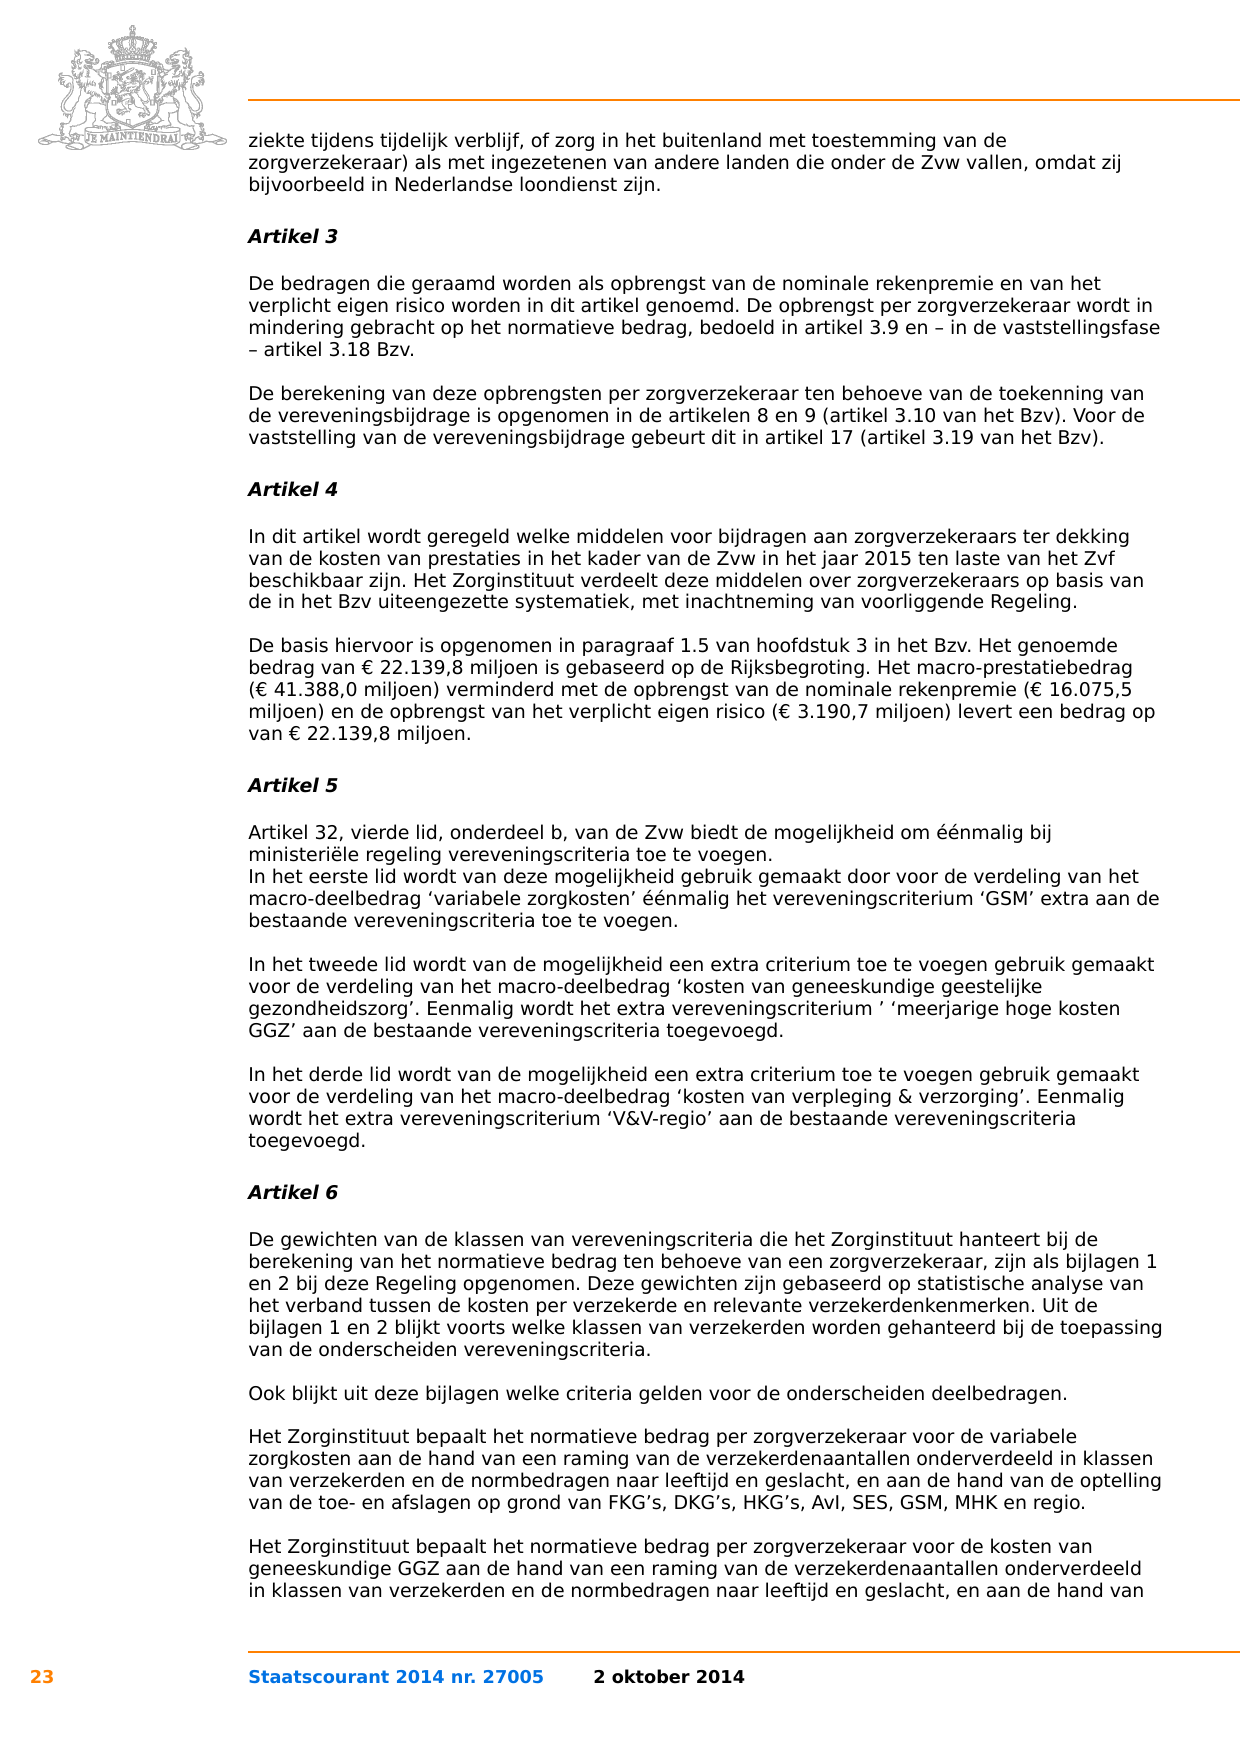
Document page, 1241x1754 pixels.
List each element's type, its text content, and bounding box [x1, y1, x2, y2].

text De gewichten van de klassen van vereveningscriteria die het Zorginstituut hanteert bij de berekening van het normatieve bedrag ten behoeve van een zorgverzekeraar, zijn als bijlagen 1 en 2 bij deze Regeling opgenomen. Deze gewichten zijn gebaseerd op statistische analyse van het verband tussen de kosten per verzekerde en relevante verzekerdenkenmerken. Uit de bijlagen 1 en 2 blijkt voorts welke klassen van verzekerden worden gehanteerd bij de toepassing van de onderscheiden vereveningscriteria. [248, 1229, 1163, 1361]
text ziekte tijdens tijdelijk verblijf, of zorg in het buitenland met toestemming van de zorgverzekeraar) als met ingezetenen van andere landen die onder de Zvw vallen, omdat zij bijvoorbeeld in Nederlandse loondienst zijn. [248, 130, 1163, 196]
subtitle Artikel 6 [248, 1182, 1163, 1204]
subtitle Artikel 5 [248, 775, 1163, 797]
text Artikel 32, vierde lid, onderdeel b, van de Zvw biedt de mogelijkheid om éénmalig bij ministeriële regeling vereveningscriteria toe te voegen. [248, 822, 1163, 866]
text De berekening van deze opbrengsten per zorgverzekeraar ten behoeve van de toekenning van de vereveningsbijdrage is opgenomen in de artikelen 8 en 9 (artikel 3.10 van het Bzv). Voor de vaststelling van de vereveningsbijdrage gebeurt dit in artikel 17 (artikel 3.19 van het Bzv). [248, 383, 1163, 448]
text Het Zorginstituut bepaalt het normatieve bedrag per zorgverzekeraar voor de kosten van geneeskundige GGZ aan de hand van een raming van de verzekerdenaantallen onderverdeeld in klassen van verzekerden en de normbedragen naar leeftijd en geslacht, en aan de hand van [248, 1536, 1163, 1602]
text In het eerste lid wordt van deze mogelijkheid gebruik gemaakt door voor de verdeling van het macro-deelbedrag ‘variabele zorgkosten’ éénmalig het vereveningscriterium ‘GSM’ extra aan de bestaande vereveningscriteria toe te voegen. [248, 866, 1163, 932]
text In het derde lid wordt van de mogelijkheid een extra criterium toe te voegen gebruik gemaakt voor de verdeling van het macro-deelbedrag ‘kosten van verpleging & verzorging’. Eenmalig wordt het extra vereveningscriterium ‘V&V-regio’ aan de bestaande vereveningscriteria toegevoegd. [248, 1064, 1163, 1152]
text De basis hiervoor is opgenomen in paragraaf 1.5 van hoofdstuk 3 in het Bzv. Het genoemde bedrag van € 22.139,8 miljoen is gebaseerd op de Rijksbegroting. Het macro-prestatiebedrag (€ 41.388,0 miljoen) verminderd met de opbrengst van de nominale rekenpremie (€ 16.075,5 miljoen) en de opbrengst van het verplicht eigen risico (€ 3.190,7 miljoen) levert een bedrag op van € 22.139,8 miljoen. [248, 635, 1163, 745]
text Het Zorginstituut bepaalt het normatieve bedrag per zorgverzekeraar voor de variabele zorgkosten aan de hand van een raming van de verzekerdenaantallen onderverdeeld in klassen van verzekerden en de normbedragen naar leeftijd en geslacht, en aan de hand van de optelling van de toe- en afslagen op grond van FKG’s, DKG’s, HKG’s, AvI, SES, GSM, MHK en regio. [248, 1426, 1163, 1514]
subtitle Artikel 4 [248, 478, 1163, 501]
text In het tweede lid wordt van de mogelijkheid een extra criterium toe te voegen gebruik gemaakt voor de verdeling van het macro-deelbedrag ‘kosten van geneeskundige geestelijke gezondheidszorg’. Eenmalig wordt het extra vereveningscriterium ’ ‘meerjarige hoge kosten GGZ’ aan de bestaande vereveningscriteria toegevoegd. [248, 954, 1163, 1042]
text In dit artikel wordt geregeld welke middelen voor bijdragen aan zorgverzekeraars ter dekking van de kosten van prestaties in het kader van de Zvw in het jaar 2015 ten laste van het Zvf beschikbaar zijn. Het Zorginstituut verdeelt deze middelen over zorgverzekeraars op basis van de in het Bzv uiteengezette systematiek, met inachtneming van voorliggende Regeling. [248, 526, 1163, 613]
subtitle Artikel 3 [248, 226, 1163, 248]
picture [38, 25, 227, 150]
text De bedragen die geraamd worden als opbrengst van de nominale rekenpremie en van het verplicht eigen risico worden in dit artikel genoemd. De opbrengst per zorgverzekeraar wordt in mindering gebracht op het normatieve bedrag, bedoeld in artikel 3.9 en – in de vaststellingsfase – artikel 3.18 Bzv. [248, 273, 1163, 361]
text Ook blijkt uit deze bijlagen welke criteria gelden voor de onderscheiden deelbedragen. [248, 1382, 1163, 1404]
